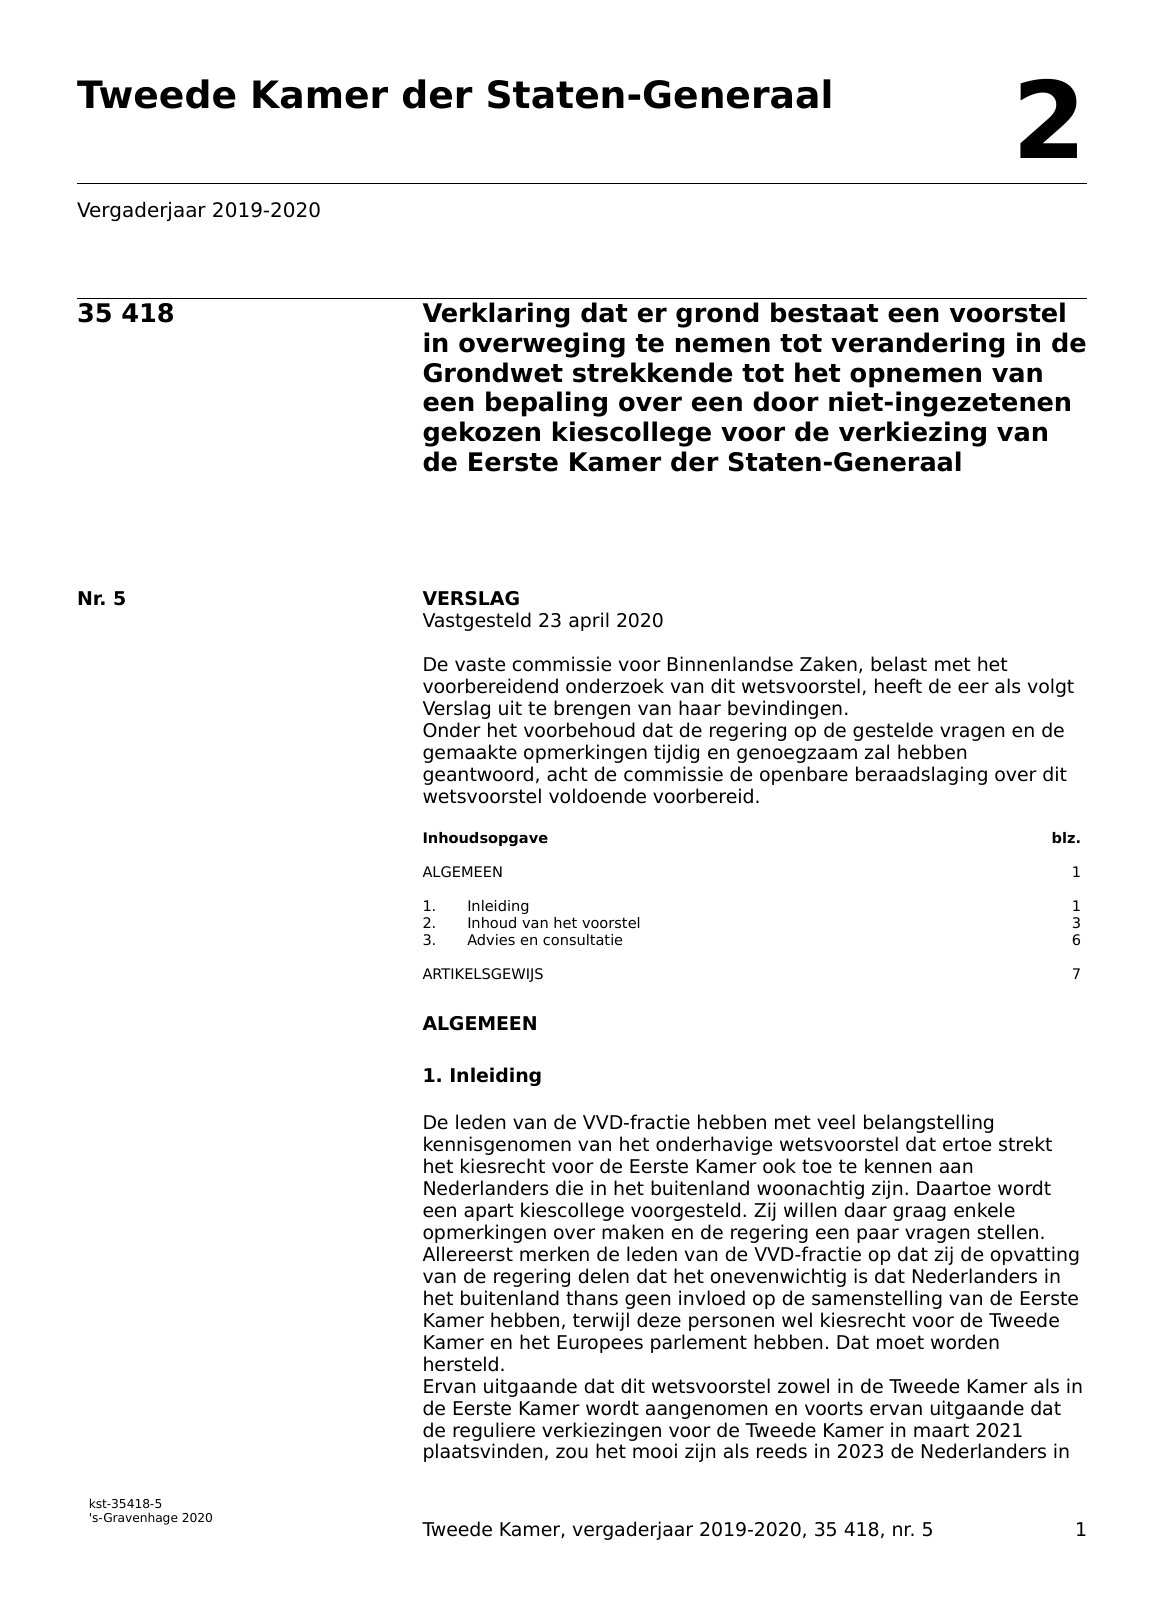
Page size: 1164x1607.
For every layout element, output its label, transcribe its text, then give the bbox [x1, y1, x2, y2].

table_cell [1013, 949, 1087, 966]
table_cell 3 [1013, 915, 1087, 932]
table_header Tweede Kamer der Staten-Generaal [77, 59, 886, 183]
text De leden van de VVD-fractie hebben met veel belangstelling kennisgenomen van het onderhavige wetsvoorstel dat ertoe strekt het kiesrecht voor de Eerste Kamer ook toe te kennen aan Nederlanders die in het buitenland woonachtig zijn. Daartoe wordt een apart kiescollege voorgesteld. Zij willen daar graag enkele opmerkingen over maken en de regering een paar vragen stellen. [422, 1112, 1087, 1244]
text De vaste commissie voor Binnenlandse Zaken, belast met het voorbereidend onderzoek van dit wetsvoorstel, heeft de eer als volgt Verslag uit te brengen van haar bevindingen. [422, 654, 1087, 720]
table_cell Inleiding [461, 898, 1013, 915]
table_cell ALGEMEEN [422, 864, 1013, 881]
text Onder het voorbehoud dat de regering op de gestelde vragen en de gemaakte opmerkingen tijdig en genoegzaam zal hebben geantwoord, acht de commissie de openbare beraadslaging over dit wetsvoorstel voldoende voorbereid. [422, 720, 1087, 808]
table_cell [1013, 881, 1087, 898]
table_cell ARTIKELSGEWIJS [422, 966, 1013, 983]
text Allereerst merken de leden van de VVD-fractie op dat zij de opvatting van de regering delen dat het onevenwichtig is dat Nederlanders in het buitenland thans geen invloed op de samenstelling van de Eerste Kamer hebben, terwijl deze personen wel kiesrecht voor de Tweede Kamer en het Europees parlement hebben. Dat moet worden hersteld. [422, 1244, 1087, 1376]
text kst-35418-5 [88, 1497, 323, 1511]
table_cell 1 [1013, 898, 1087, 915]
table_header blz. [1013, 830, 1087, 847]
subtitle 1. Inleiding [422, 1065, 1087, 1087]
table_header Inhoudsopgave [422, 830, 1013, 847]
subtitle ALGEMEEN [422, 1013, 1087, 1035]
subtitle Nr. 5 VERSLAG [77, 588, 1087, 610]
table_cell Vergaderjaar 2019-2020 [77, 184, 1087, 298]
table_cell [1013, 847, 1087, 864]
table_cell [461, 881, 1013, 898]
text Ervan uitgaande dat dit wetsvoorstel zowel in de Tweede Kamer als in de Eerste Kamer wordt aangenomen en voorts ervan uitgaande dat de reguliere verkiezingen voor de Tweede Kamer in maart 2021 plaatsvinden, zou het mooi zijn als reeds in 2023 de Nederlanders in [422, 1376, 1087, 1463]
table_cell 1 [1013, 864, 1087, 881]
table_cell [422, 949, 461, 966]
table_cell Inhoud van het voorstel [461, 915, 1013, 932]
table_cell 3. [422, 932, 461, 949]
table_cell 2. [422, 915, 461, 932]
table_cell [422, 881, 461, 898]
subtitle 35 418 Verklaring dat er grond bestaat een voorstel in overweging te nemen tot verandering in de Grondwet strekkende tot het opnemen van een bepaling over een door niet-ingezetenen gekozen kiescollege voor de verkiezing van de Eerste Kamer der Staten-Generaal [77, 299, 1087, 477]
text Vastgesteld 23 april 2020 [422, 610, 1087, 632]
table_cell 6 [1013, 932, 1087, 949]
table_cell 1. [422, 898, 461, 915]
table_cell [461, 847, 1013, 864]
table_cell Advies en consultatie [461, 932, 1013, 949]
table_cell [422, 847, 461, 864]
table_cell [461, 949, 1013, 966]
table_header 2 [886, 59, 1087, 183]
table_cell 7 [1013, 966, 1087, 983]
text 's-Gravenhage 2020 [88, 1511, 323, 1525]
